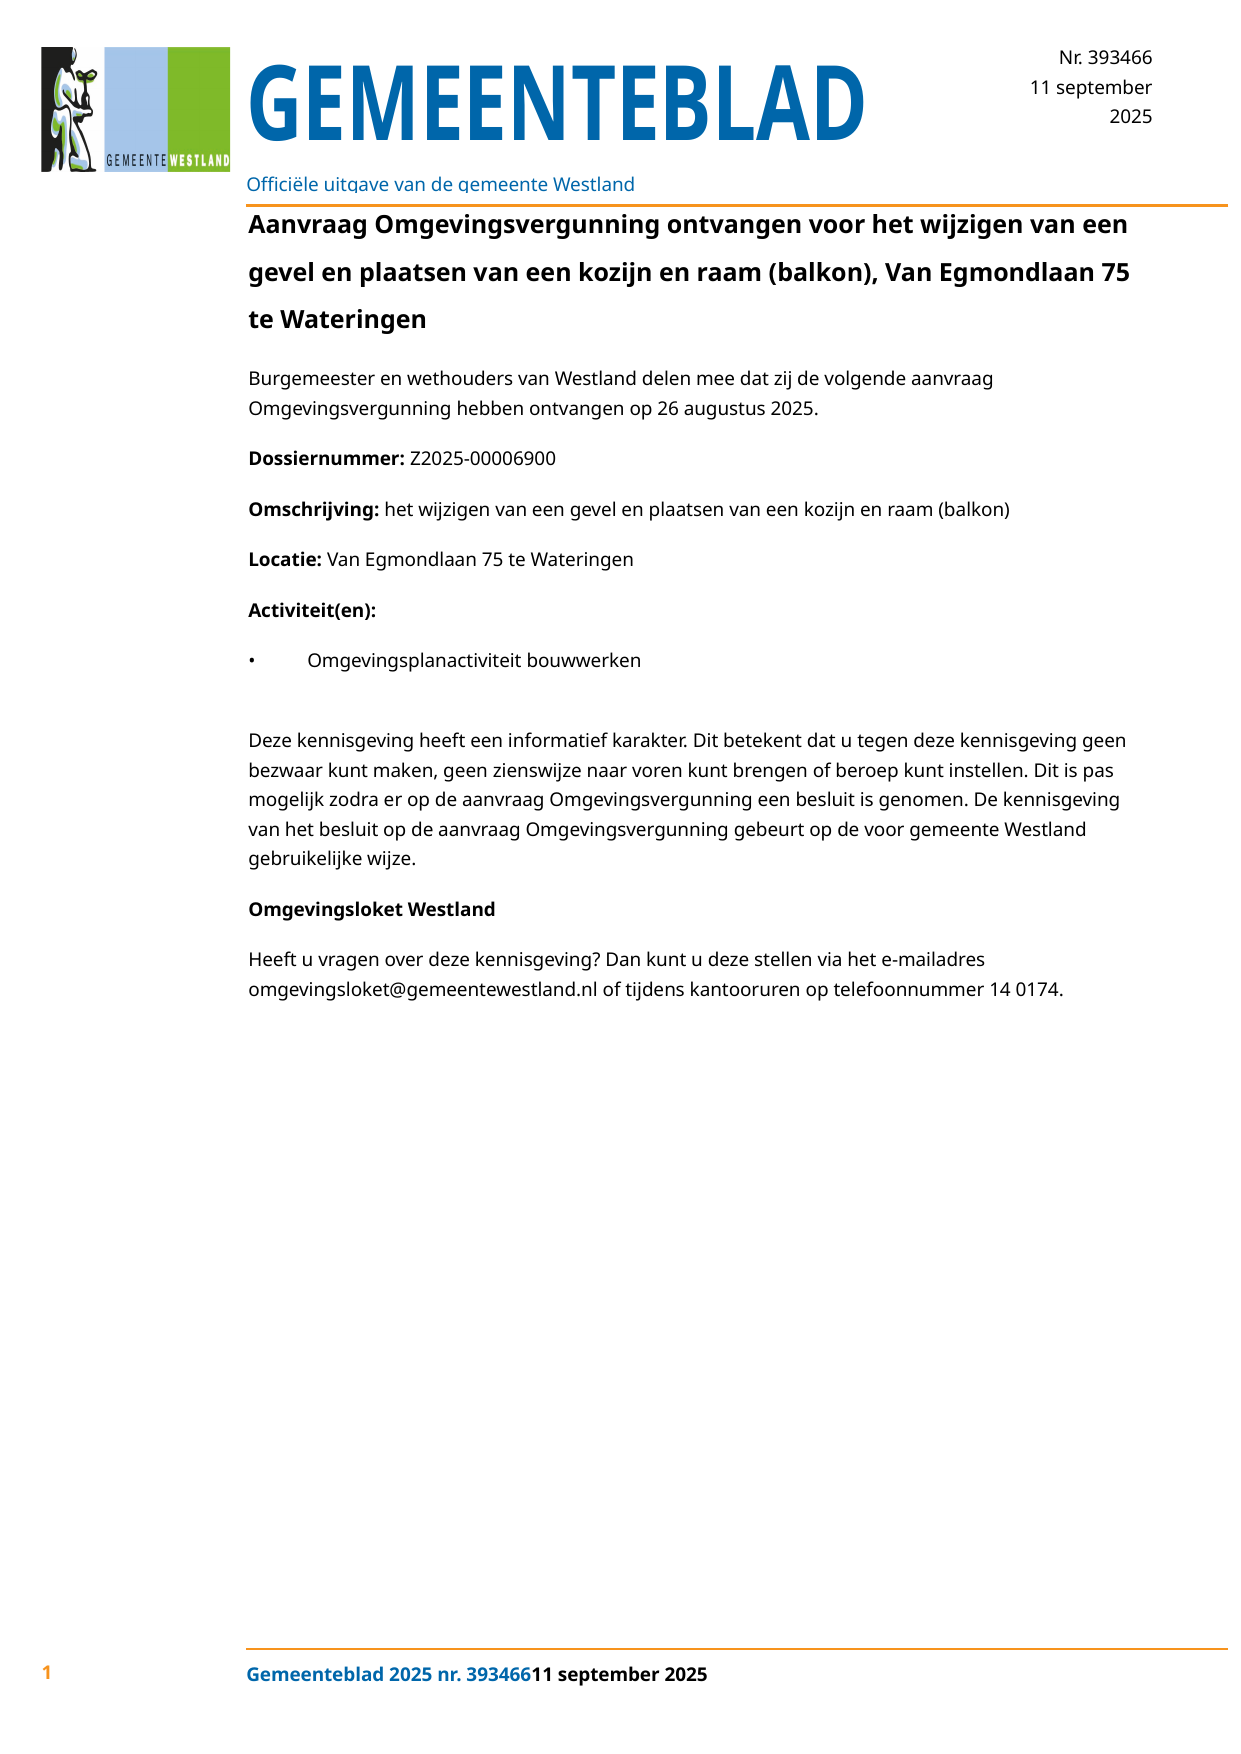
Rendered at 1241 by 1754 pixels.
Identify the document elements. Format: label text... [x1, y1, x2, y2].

text Dossiernummer: Z2025-00006900 [248, 446, 1152, 471]
text Omschrijving: het wijzigen van een gevel en plaatsen van een kozijn en raam (balkon) [248, 496, 1152, 522]
text Activiteit(en): [248, 597, 1152, 622]
list Omgevingsplanactiviteit bouwwerken [248, 647, 1152, 673]
text Heeft u vragen over deze kennisgeving? Dan kunt u deze stellen via het e-mailadres omgevingsloket@gemeentewestland.nl of tijdens kantooruren op telefoonnummer 14 0174. [248, 946, 1152, 1002]
picture [41, 47, 231, 172]
text Burgemeester en wethouders van Westland delen mee dat zij de volgende aanvraag Omgevingsvergunning hebben ontvangen op 26 augustus 2025. [248, 366, 1152, 421]
text Aanvraag Omgevingsvergunning ontvangen voor het wijzigen van een gevel en plaatsen van een kozijn en raam (balkon), Van Egmondlaan 75 te Wateringen [248, 207, 1152, 336]
text Locatie: Van Egmondlaan 75 te Wateringen [248, 546, 1152, 572]
text Deze kennisgeving heeft een informatief karakter. Dit betekent dat u tegen deze kennisgeving geen bezwaar kunt maken, geen zienswijze naar voren kunt brengen of beroep kunt instellen. Dit is pas mogelijk zodra er op de aanvraag Omgevingsvergunning een besluit is genomen. De kennisgeving van het besluit op de aanvraag Omgevingsvergunning gebeurt op de voor gemeente Westland gebruikelijke wijze. [248, 727, 1152, 871]
text Omgevingsloket Westland [248, 896, 1152, 922]
